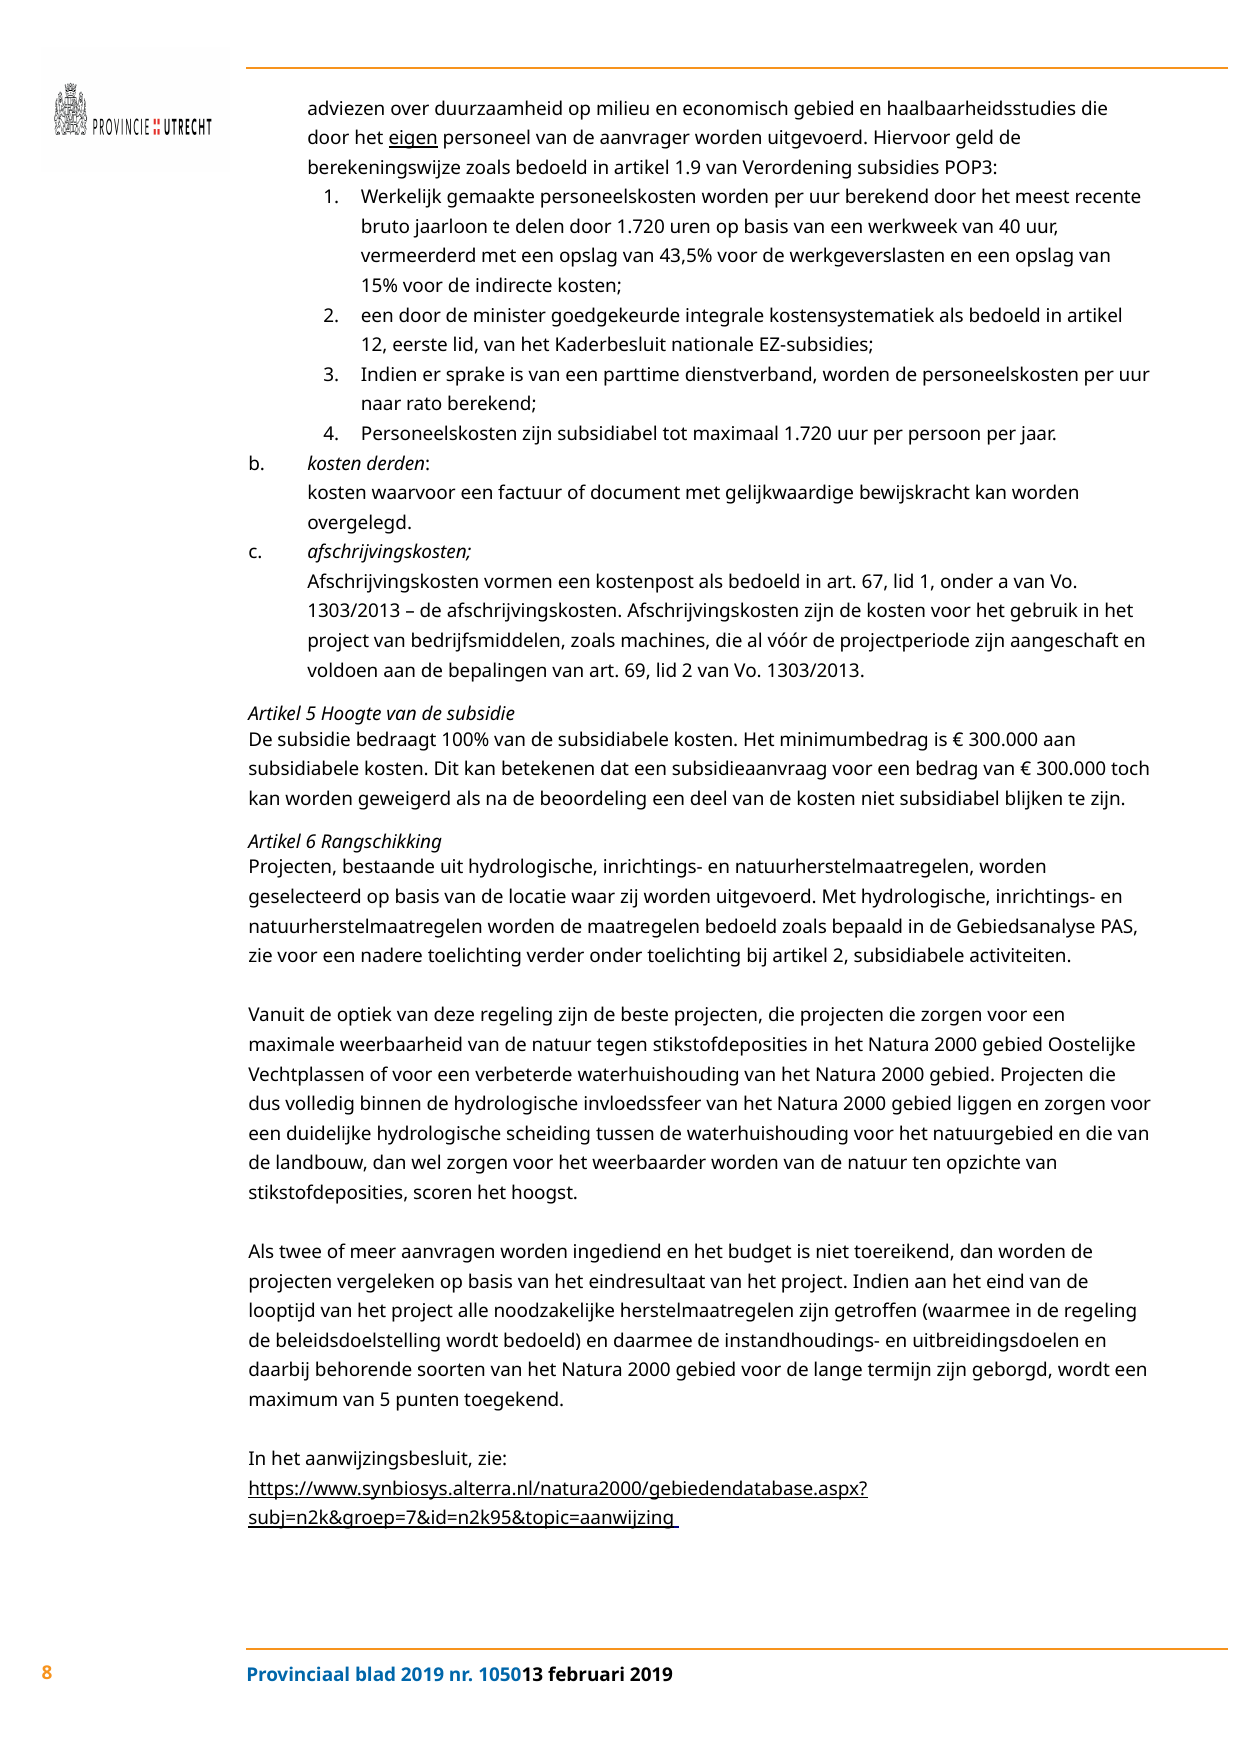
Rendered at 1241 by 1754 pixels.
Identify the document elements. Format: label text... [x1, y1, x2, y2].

list een door de minister goedgekeurde integrale kostensystematiek als bedoeld in artikel 12, eerste lid, van het Kaderbesluit nationale EZ-subsidies; [323, 302, 1152, 357]
text Artikel 6 Rangschikking [248, 828, 1152, 854]
list Werkelijk gemaakte personeelskosten worden per uur berekend door het meest recente bruto jaarloon te delen door 1.720 uren op basis van een werkweek van 40 uur, vermeerderd met een opslag van 43,5% voor de werkgeverslasten en een opslag van 15% voor de indirecte kosten; [323, 183, 1152, 298]
text Projecten, bestaande uit hydrologische, inrichtings- en natuurherstelmaatregelen, worden geselecteerd op basis van de locatie waar zij worden uitgevoerd. Met hydrologische, inrichtings- en natuurherstelmaatregelen worden de maatregelen bedoeld zoals bepaald in de Gebiedsanalyse PAS, zie voor een nadere toelichting verder onder toelichting bij artikel 2, subsidiabele activiteiten. [248, 854, 1152, 968]
text De subsidie bedraagt 100% van de subsidiabele kosten. Het minimumbedrag is € 300.000 aan subsidiabele kosten. Dit kan betekenen dat een subsidieaanvraag voor een bedrag van € 300.000 toch kan worden geweigerd als na de beoordeling een deel van de kosten niet subsidiabel blijken te zijn. [248, 726, 1152, 811]
list adviezen over duurzaamheid op milieu en economisch gebied en haalbaarheidsstudies die door het eigen personeel van de aanvrager worden uitgevoerd. Hiervoor geld de berekeningswijze zoals bedoeld in artikel 1.9 van Verordening subsidies POP3: [248, 95, 1152, 180]
list afschrijvingskosten; [248, 538, 1152, 564]
text Vanuit de optiek van deze regeling zijn de beste projecten, die projecten die zorgen voor een maximale weerbaarheid van de natuur tegen stikstofdeposities in het Natura 2000 gebied Oostelijke Vechtplassen of voor een verbeterde waterhuishouding van het Natura 2000 gebied. Projecten die dus volledig binnen de hydrologische invloedssfeer van het Natura 2000 gebied liggen en zorgen voor een duidelijke hydrologische scheiding tussen de waterhuishouding voor het natuurgebied en die van de landbouw, dan wel zorgen voor het weerbaarder worden van de natuur ten opzichte van stikstofdeposities, scoren het hoogst. [248, 1002, 1152, 1205]
text Artikel 5 Hoogte van de subsidie [248, 700, 1152, 726]
list Indien er sprake is van een parttime dienstverband, worden de personeelskosten per uur naar rato berekend; [323, 361, 1152, 416]
list kosten waarvoor een factuur of document met gelijkwaardige bewijskracht kan worden overgelegd. [248, 479, 1152, 535]
text https://www.synbiosys.alterra.nl/natura2000/gebiedendatabase.aspx?subj=n2k&groep=7&id=n2k95&topic=aanwijzing [248, 1475, 1152, 1530]
list kosten derden: [248, 450, 1152, 476]
list Personeelskosten zijn subsidiabel tot maximaal 1.720 uur per persoon per jaar. [323, 420, 1152, 446]
text In het aanwijzingsbesluit, zie: [248, 1445, 1152, 1471]
list Afschrijvingskosten vormen een kostenpost als bedoeld in art. 67, lid 1, onder a van Vo. 1303/2013 – de afschrijvingskosten. Afschrijvingskosten zijn de kosten voor het gebruik in het project van bedrijfsmiddelen, zoals machines, die al vóór de projectperiode zijn aangeschaft en voldoen aan de bepalingen van art. 69, lid 2 van Vo. 1303/2013. [248, 568, 1152, 683]
picture [41, 47, 231, 172]
text Als twee of meer aanvragen worden ingediend en het budget is niet toereikend, dan worden de projecten vergeleken op basis van het eindresultaat van het project. Indien aan het eind van de looptijd van het project alle noodzakelijke herstelmaatregelen zijn getroffen (waarmee in de regeling de beleidsdoelstelling wordt bedoeld) en daarmee de instandhoudings- en uitbreidingsdoelen en daarbij behorende soorten van het Natura 2000 gebied voor de lange termijn zijn geborgd, wordt een maximum van 5 punten toegekend. [248, 1238, 1152, 1412]
